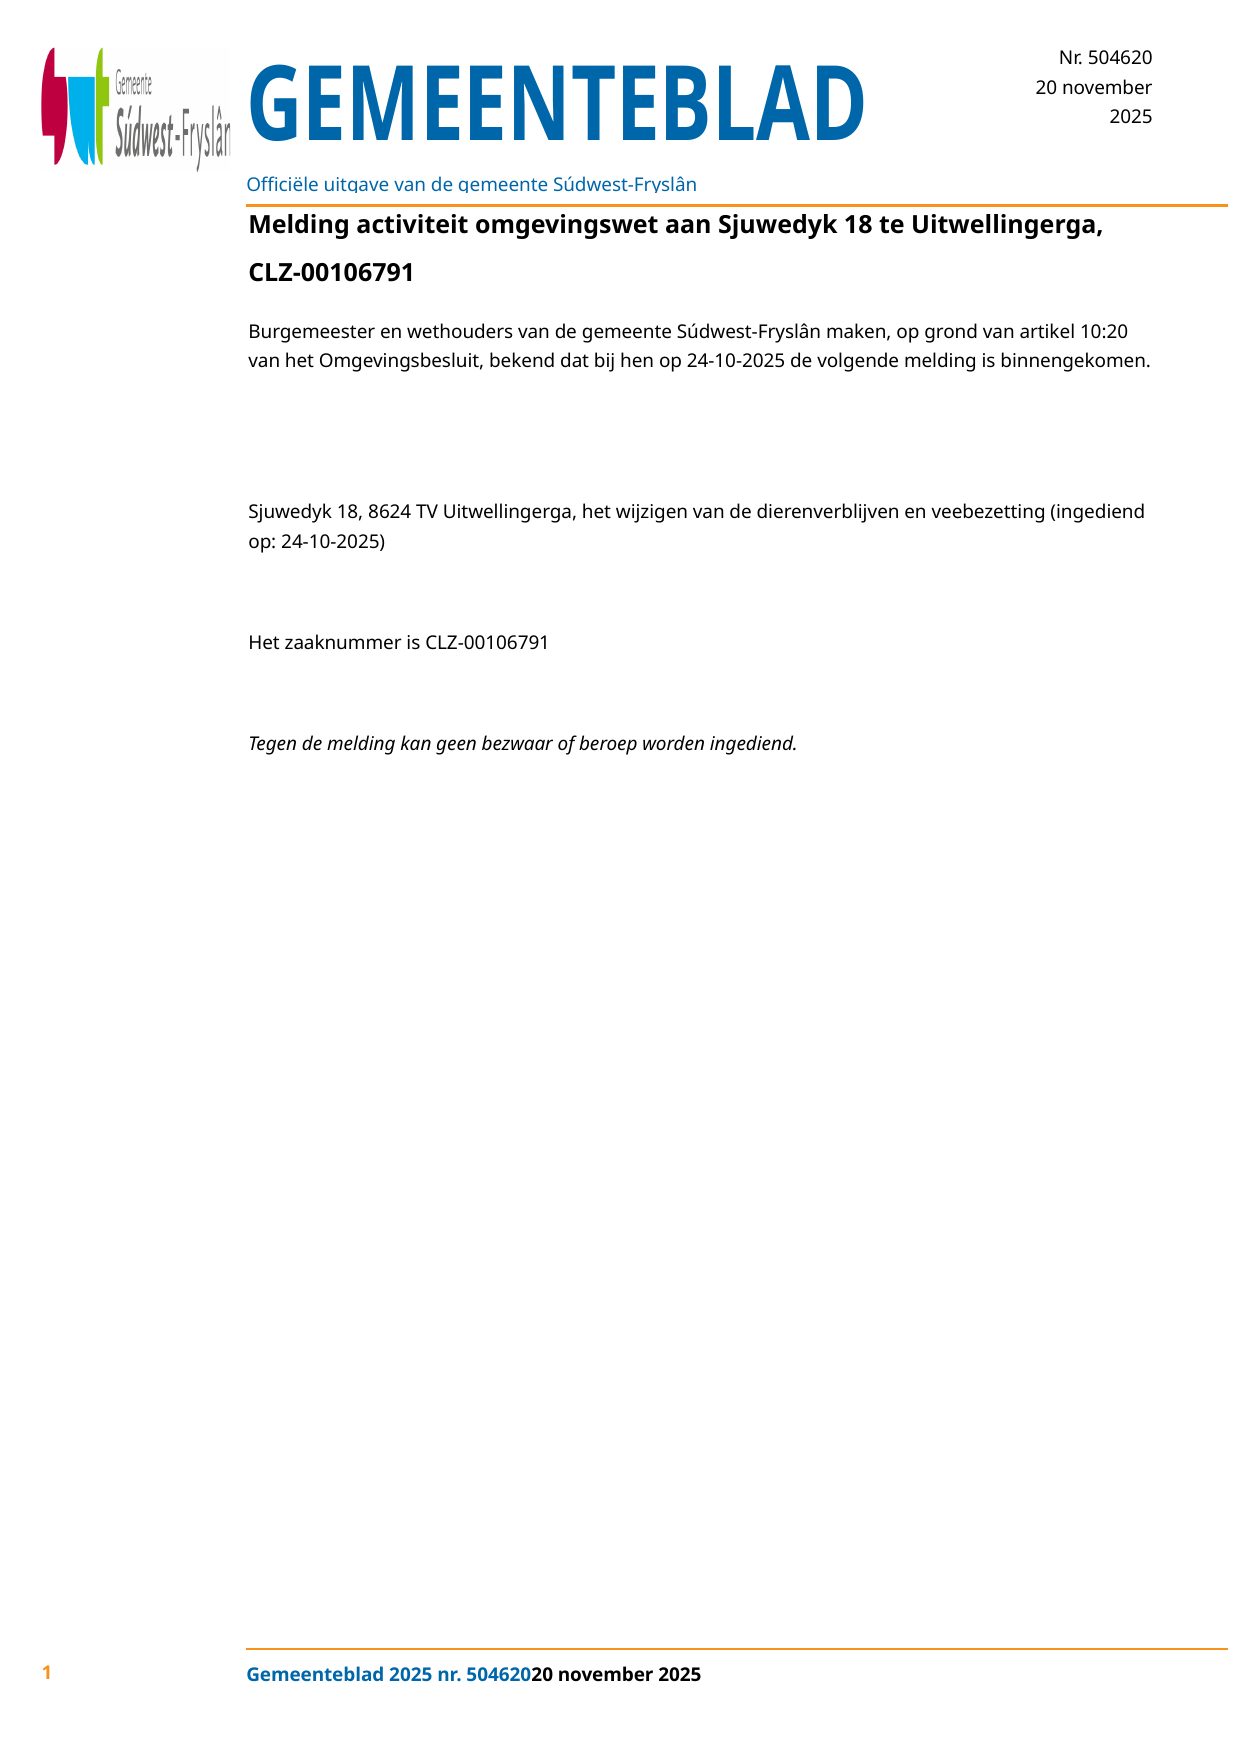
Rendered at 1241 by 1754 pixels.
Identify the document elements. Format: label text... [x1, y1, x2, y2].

picture [41, 47, 231, 172]
text Burgemeester en wethouders van de gemeente Súdwest-Fryslân maken, op grond van artikel 10:20 van het Omgevingsbesluit, bekend dat bij hen op 24-10-2025 de volgende melding is binnengekomen. [248, 318, 1152, 373]
text Tegen de melding kan geen bezwaar of beroep worden ingediend. [248, 730, 1152, 756]
text Het zaaknummer is CLZ-00106791 [248, 629, 1152, 655]
text Melding activiteit omgevingswet aan Sjuwedyk 18 te Uitwellingerga, CLZ-00106791 [248, 207, 1152, 288]
text Sjuwedyk 18, 8624 TV Uitwellingerga, het wijzigen van de dierenverblijven en veebezetting (ingediend op: 24-10-2025) [248, 499, 1152, 554]
